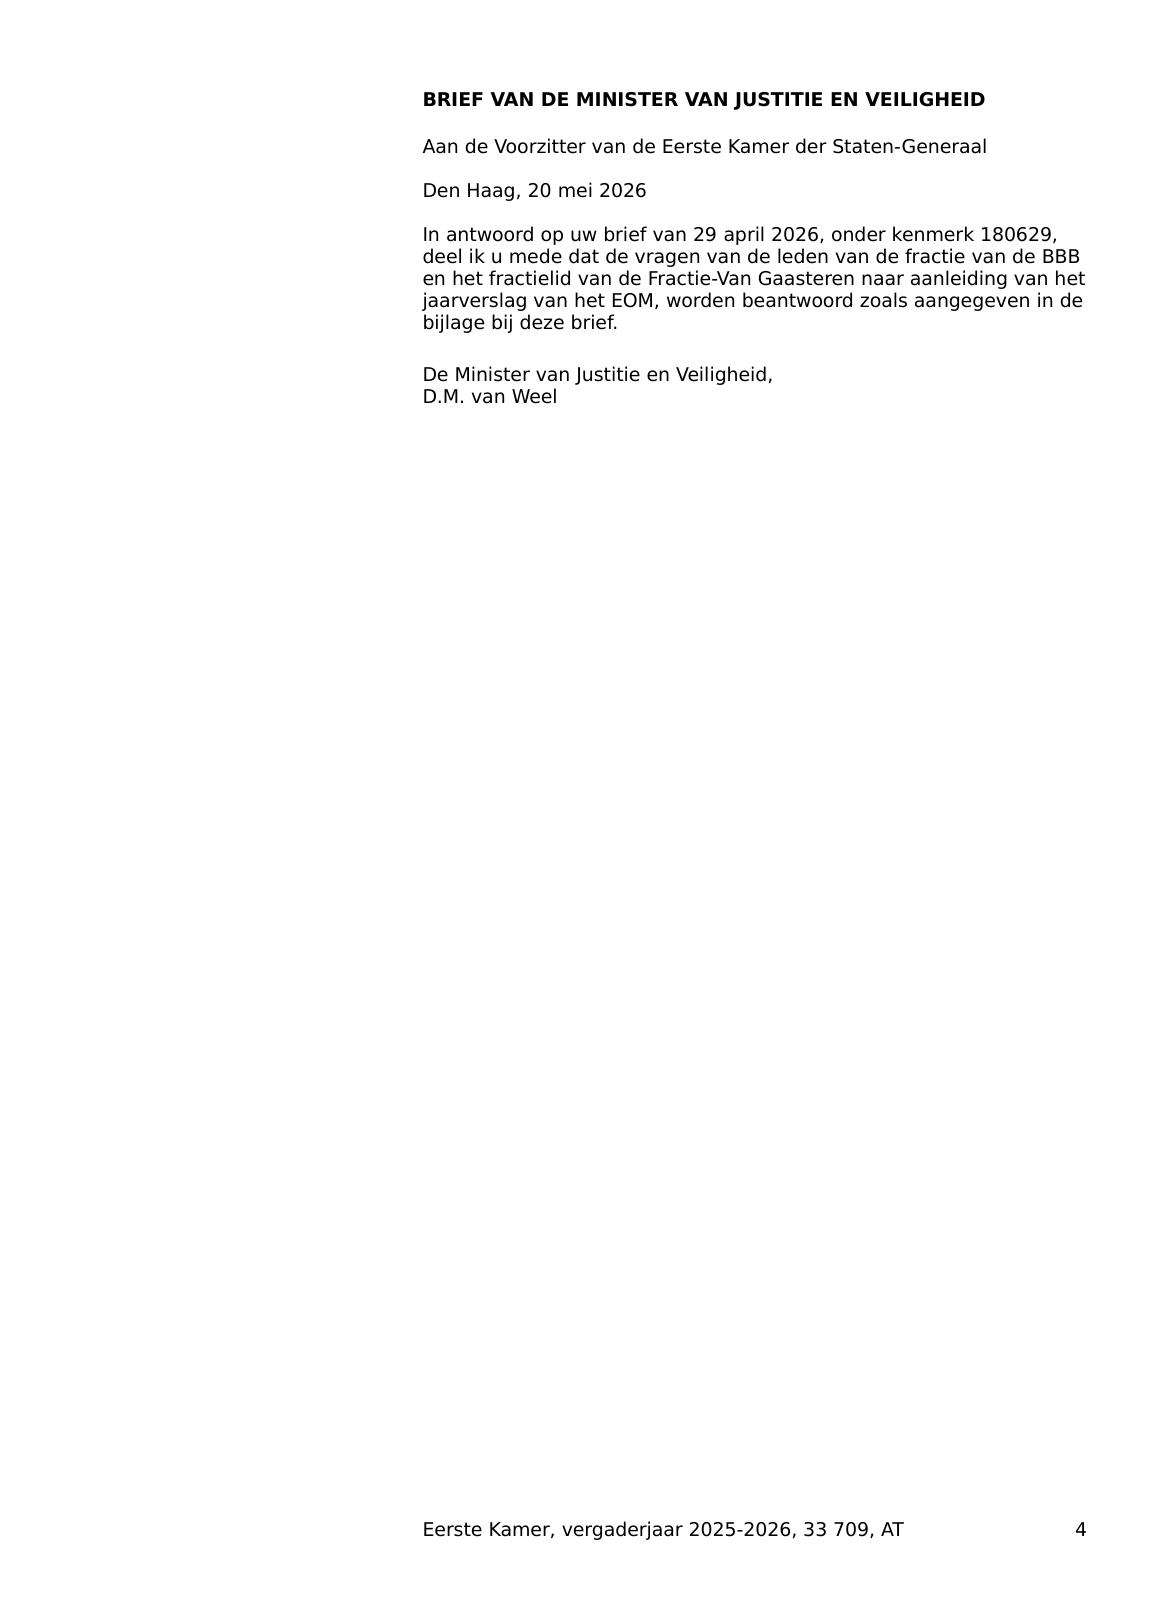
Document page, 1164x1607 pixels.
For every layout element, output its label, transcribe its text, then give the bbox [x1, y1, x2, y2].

text In antwoord op uw brief van 29 april 2026, onder kenmerk 180629, deel ik u mede dat de vragen van de leden van de fractie van de BBB en het fractielid van de Fractie-Van Gaasteren naar aanleiding van het jaarverslag van het EOM, worden beantwoord zoals aangegeven in de bijlage bij deze brief. [422, 224, 1087, 334]
text Aan de Voorzitter van de Eerste Kamer der Staten-Generaal [422, 136, 1087, 158]
text Den Haag, 20 mei 2026 [422, 180, 1087, 202]
subtitle BRIEF VAN DE MINISTER VAN JUSTITIE EN VEILIGHEID [422, 89, 1087, 111]
text De Minister van Justitie en Veiligheid, D.M. van Weel [422, 364, 1087, 408]
